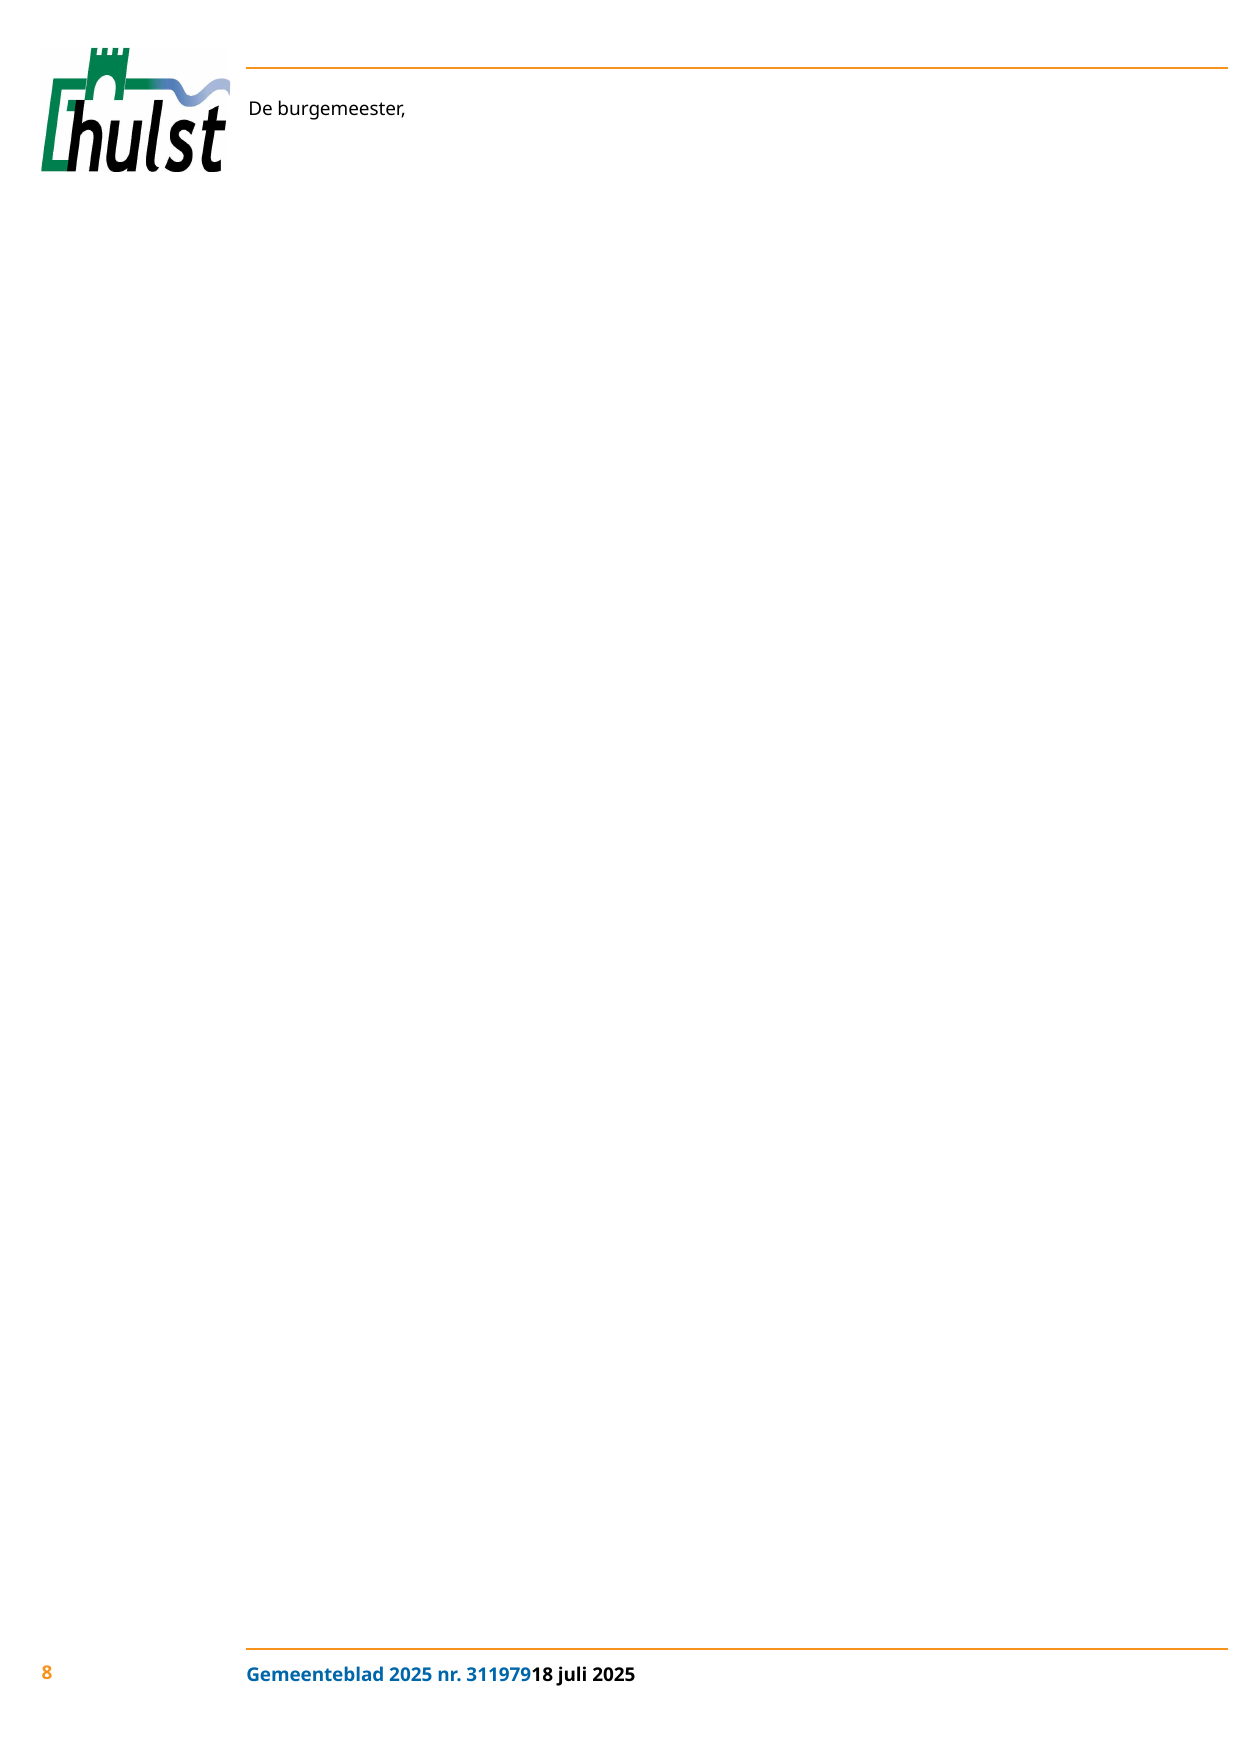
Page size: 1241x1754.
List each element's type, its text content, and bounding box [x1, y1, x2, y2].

picture [41, 47, 231, 172]
text De burgemeester, [248, 95, 1152, 121]
